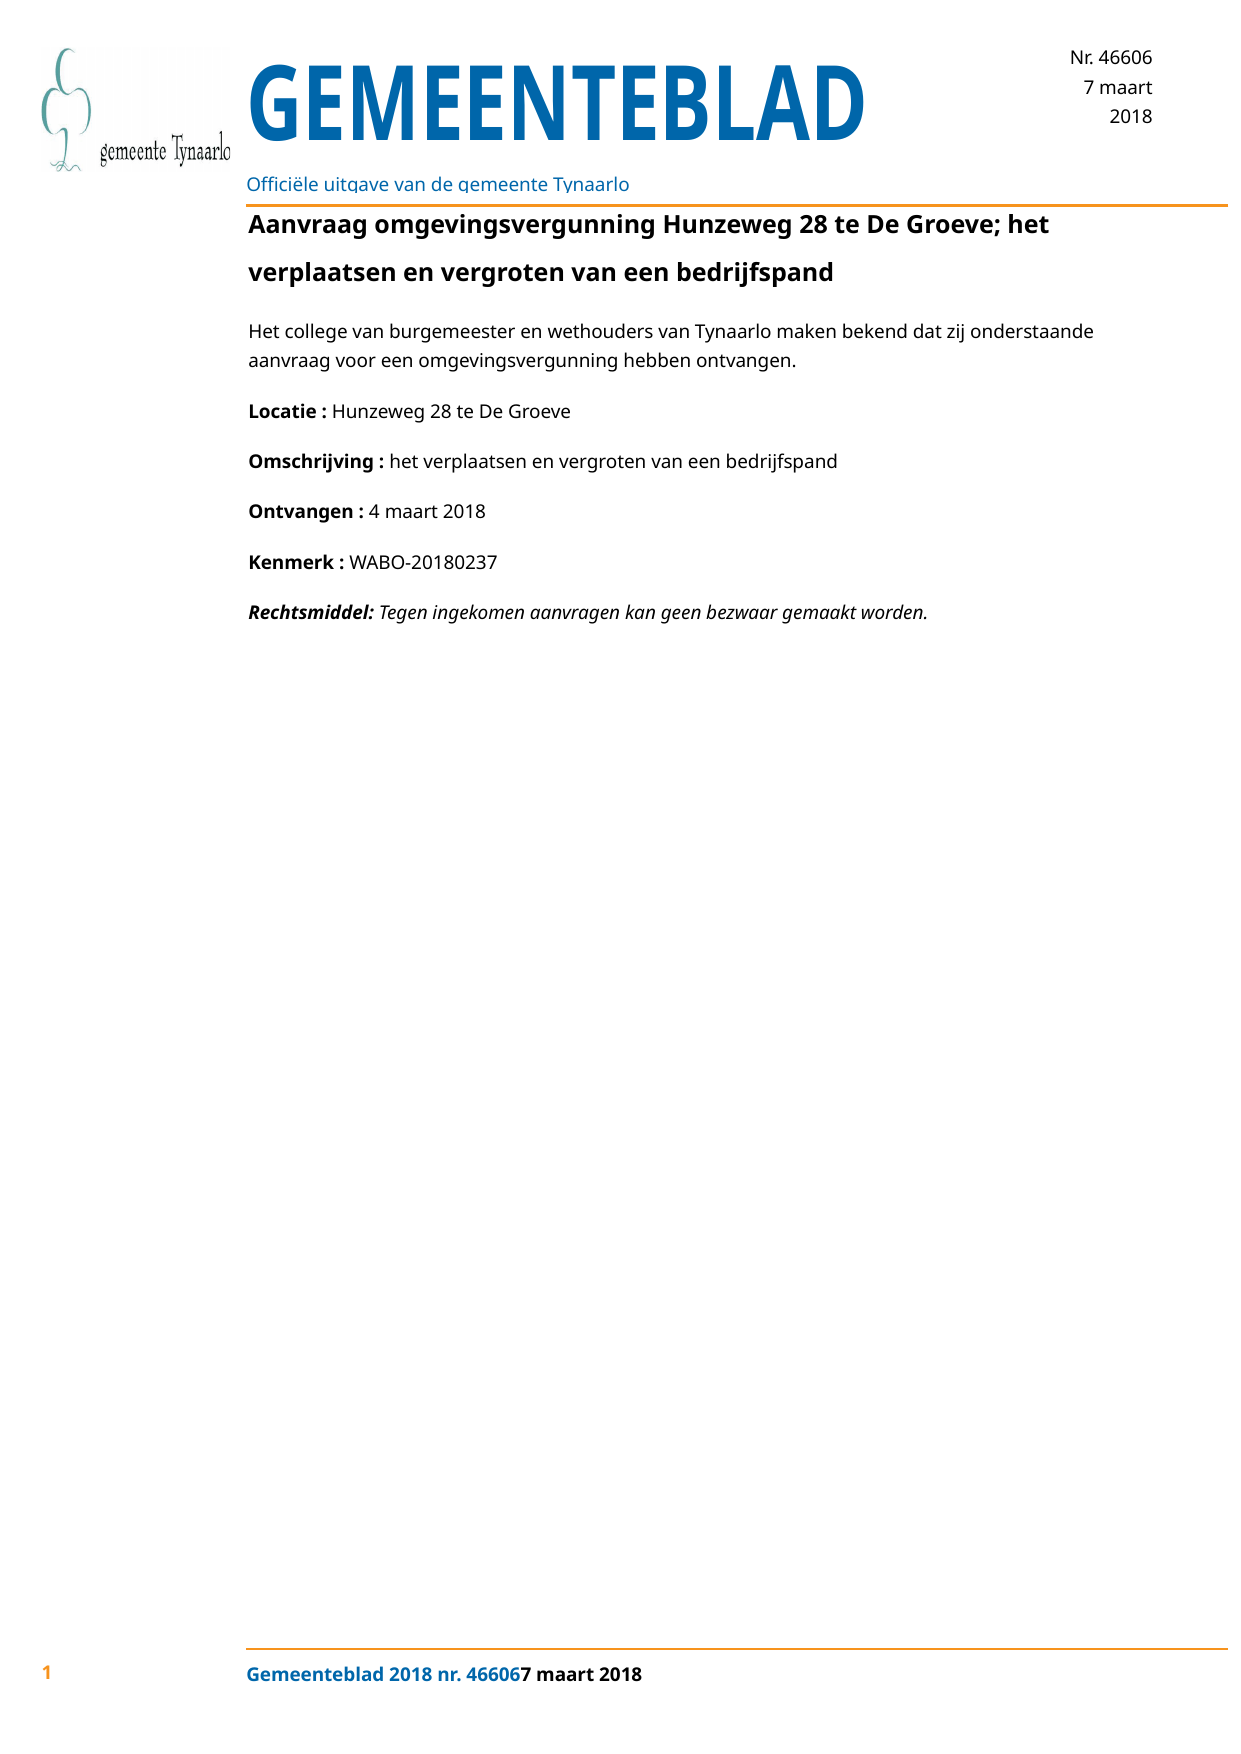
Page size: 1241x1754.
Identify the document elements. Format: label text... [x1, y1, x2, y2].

picture [41, 47, 231, 172]
text Ontvangen : 4 maart 2018 [248, 499, 1152, 524]
text Omschrijving : het verplaatsen en vergroten van een bedrijfspand [248, 448, 1152, 474]
text Aanvraag omgevingsvergunning Hunzeweg 28 te De Groeve; het verplaatsen en vergroten van een bedrijfspand [248, 207, 1152, 288]
text Rechtsmiddel: Tegen ingekomen aanvragen kan geen bezwaar gemaakt worden. [248, 599, 1152, 625]
text Kenmerk : WABO-20180237 [248, 549, 1152, 575]
text Het college van burgemeester en wethouders van Tynaarlo maken bekend dat zij onderstaande aanvraag voor een omgevingsvergunning hebben ontvangen. [248, 318, 1152, 373]
text Locatie : Hunzeweg 28 te De Groeve [248, 398, 1152, 424]
